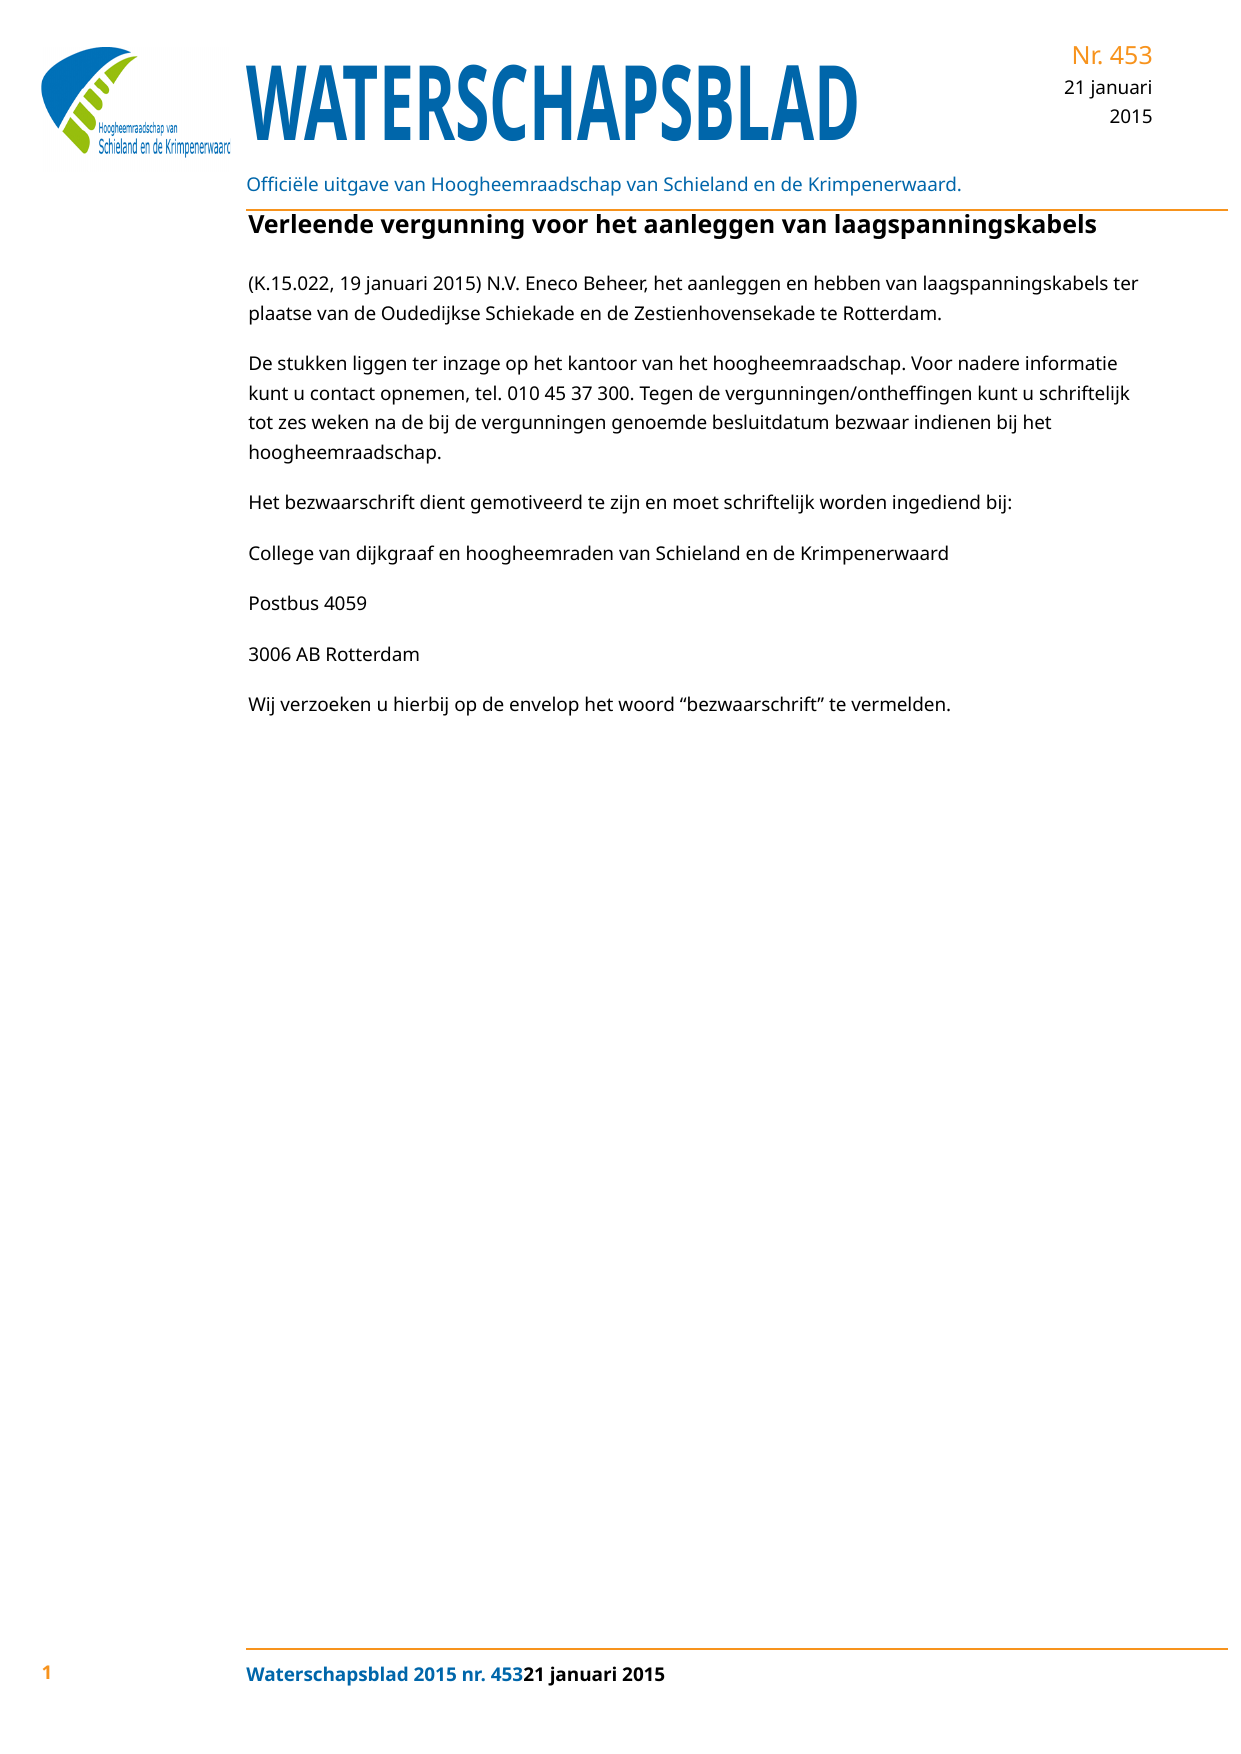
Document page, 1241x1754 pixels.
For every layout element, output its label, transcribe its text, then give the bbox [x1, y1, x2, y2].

text (K.15.022, 19 januari 2015) N.V. Eneco Beheer, het aanleggen en hebben van laagspanningskabels ter plaatse van de Oudedijkse Schiekade en de Zestienhovensekade te Rotterdam. [248, 270, 1152, 326]
picture [41, 47, 231, 172]
text Wij verzoeken u hierbij op de envelop het woord “bezwaarschrift” te vermelden. [248, 691, 1152, 717]
text De stukken liggen ter inzage op het kantoor van het hoogheemraadschap. Voor nadere informatie kunt u contact opnemen, tel. 010 45 37 300. Tegen de vergunningen/ontheffingen kunt u schriftelijk tot zes weken na de bij de vergunningen genoemde besluitdatum bezwaar indienen bij het hoogheemraadschap. [248, 350, 1152, 465]
text Postbus 4059 [248, 590, 1152, 616]
text Verleende vergunning voor het aanleggen van laagspanningskabels [248, 211, 1152, 241]
text College van dijkgraaf en hoogheemraden van Schieland en de Krimpenerwaard [248, 540, 1152, 566]
text Het bezwaarschrift dient gemotiveerd te zijn en moet schriftelijk worden ingediend bij: [248, 489, 1152, 515]
text 3006 AB Rotterdam [248, 641, 1152, 666]
